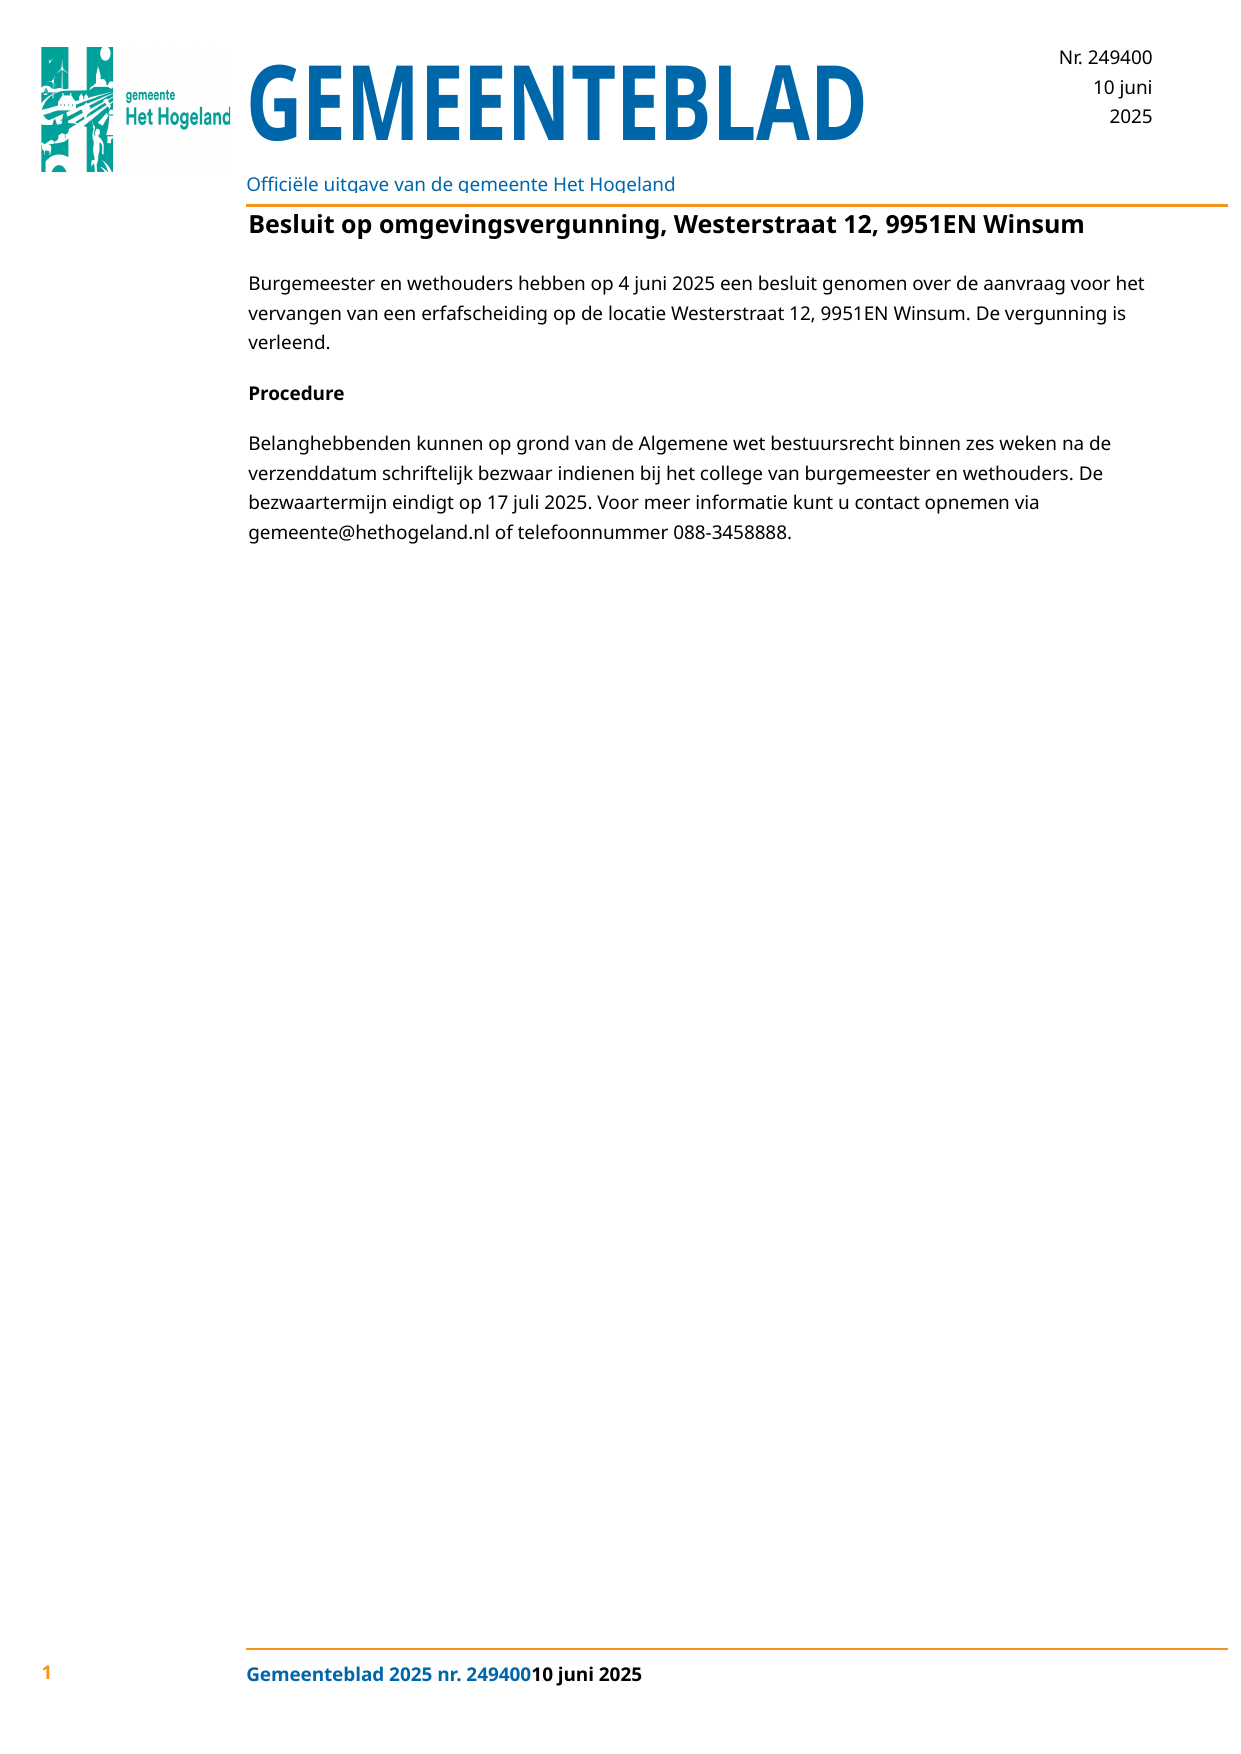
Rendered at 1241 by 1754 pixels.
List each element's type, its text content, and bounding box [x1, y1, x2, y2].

text Burgemeester en wethouders hebben op 4 juni 2025 een besluit genomen over de aanvraag voor het vervangen van een erfafscheiding op de locatie Westerstraat 12, 9951EN Winsum. De vergunning is verleend. [248, 270, 1152, 355]
text Belanghebbenden kunnen op grond van de Algemene wet bestuursrecht binnen zes weken na de verzenddatum schriftelijk bezwaar indienen bij het college van burgemeester en wethouders. De bezwaartermijn eindigt op 17 juli 2025. Voor meer informatie kunt u contact opnemen via gemeente@hethogeland.nl of telefoonnummer 088-3458888. [248, 430, 1152, 545]
text Besluit op omgevingsvergunning, Westerstraat 12, 9951EN Winsum [248, 207, 1152, 241]
picture [41, 47, 231, 172]
text Procedure [248, 380, 1152, 406]
